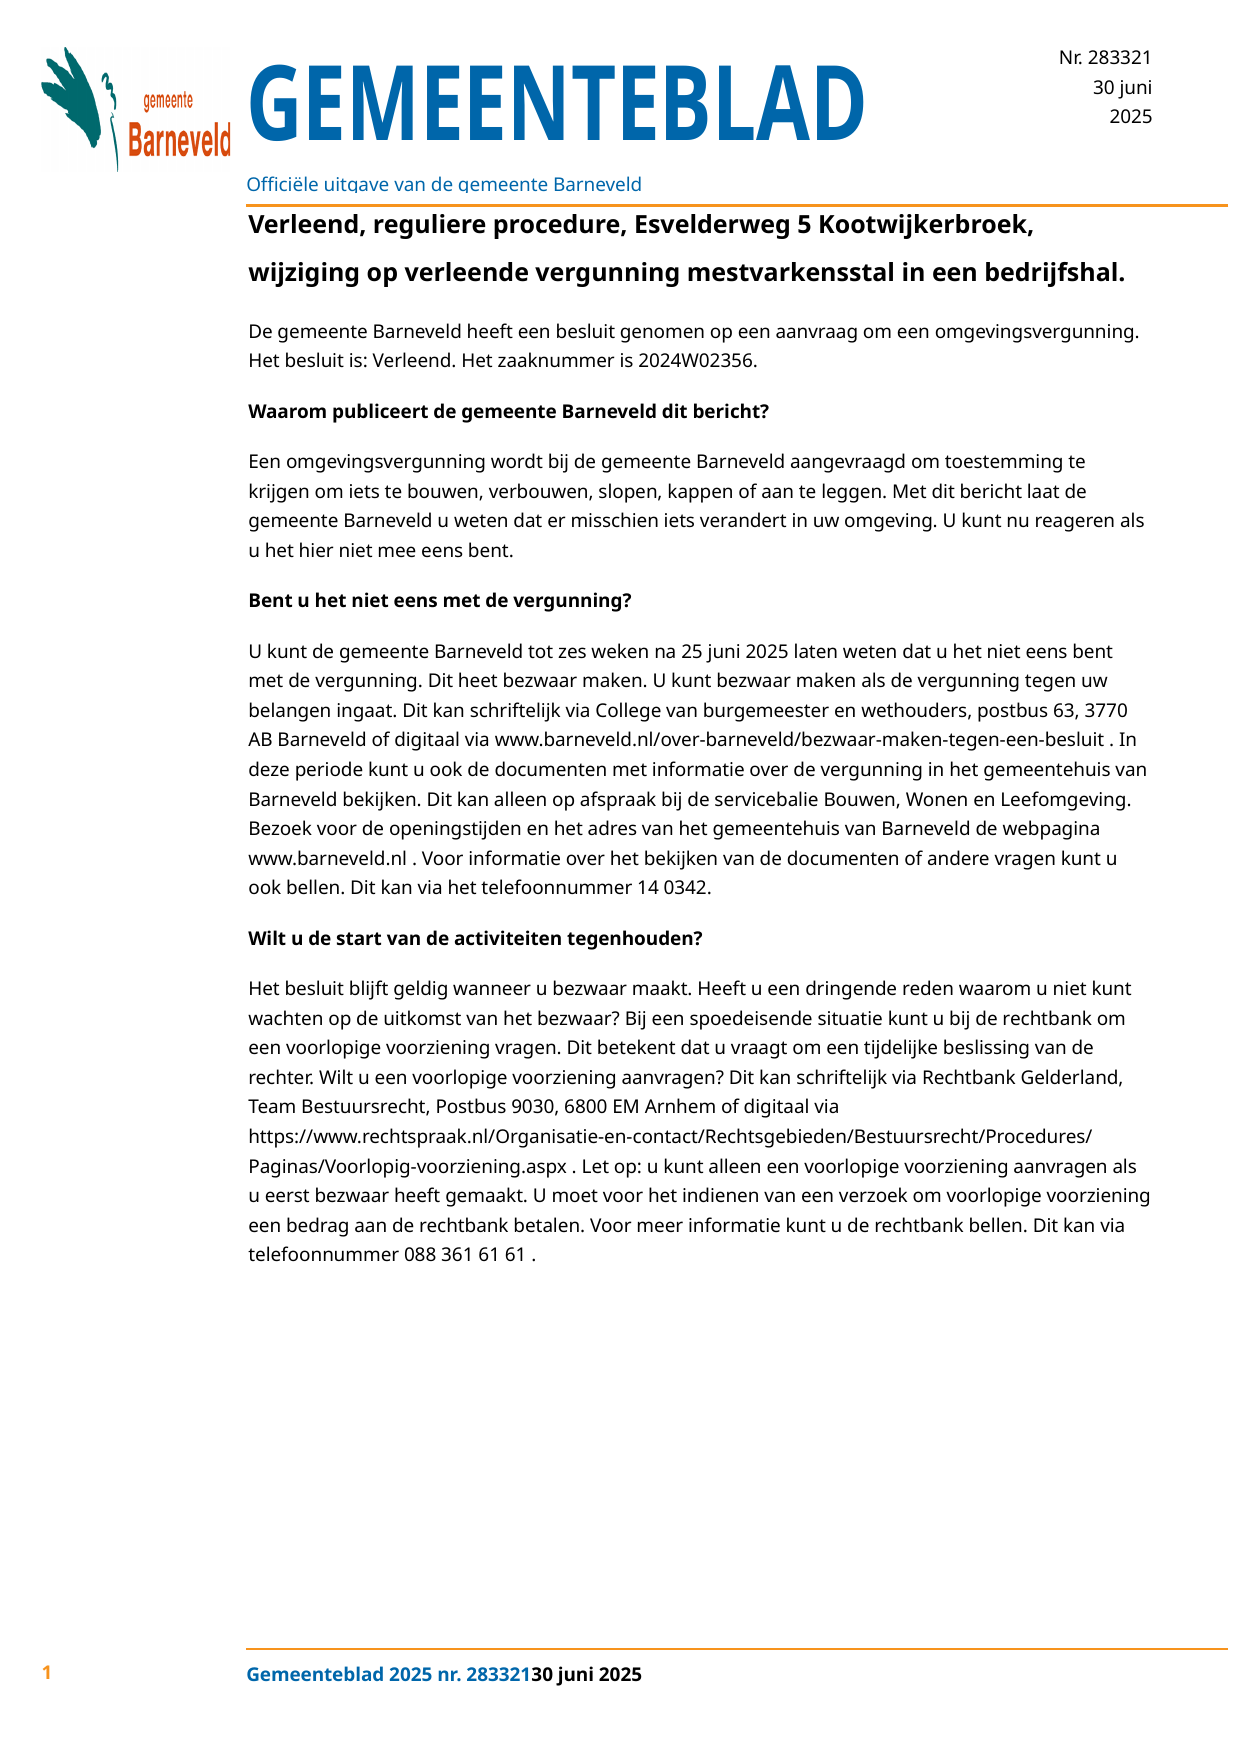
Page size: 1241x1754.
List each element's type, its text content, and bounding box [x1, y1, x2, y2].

text U kunt de gemeente Barneveld tot zes weken na 25 juni 2025 laten weten dat u het niet eens bent met de vergunning. Dit heet bezwaar maken. U kunt bezwaar maken als de vergunning tegen uw belangen ingaat. Dit kan schriftelijk via College van burgemeester en wethouders, postbus 63, 3770 AB Barneveld of digitaal via www.barneveld.nl/over-barneveld/bezwaar-maken-tegen-een-besluit . In deze periode kunt u ook de documenten met informatie over de vergunning in het gemeentehuis van Barneveld bekijken. Dit kan alleen op afspraak bij de servicebalie Bouwen, Wonen en Leefomgeving. Bezoek voor de openingstijden en het adres van het gemeentehuis van Barneveld de webpagina www.barneveld.nl . Voor informatie over het bekijken van de documenten of andere vragen kunt u ook bellen. Dit kan via het telefoonnummer 14 0342. [248, 638, 1152, 900]
text Wilt u de start van de activiteiten tegenhouden? [248, 925, 1152, 951]
text Waarom publiceert de gemeente Barneveld dit bericht? [248, 398, 1152, 424]
text Het besluit blijft geldig wanneer u bezwaar maakt. Heeft u een dringende reden waarom u niet kunt wachten op de uitkomst van het bezwaar? Bij een spoedeisende situatie kunt u bij de rechtbank om een voorlopige voorziening vragen. Dit betekent dat u vraagt om een tijdelijke beslissing van de rechter. Wilt u een voorlopige voorziening aanvragen? Dit kan schriftelijk via Rechtbank Gelderland, Team Bestuursrecht, Postbus 9030, 6800 EM Arnhem of digitaal via https://www.rechtspraak.nl/Organisatie-en-contact/Rechtsgebieden/Bestuursrecht/Procedures/Paginas/Voorlopig-voorziening.aspx . Let op: u kunt alleen een voorlopige voorziening aanvragen als u eerst bezwaar heeft gemaakt. U moet voor het indienen van een verzoek om voorlopige voorziening een bedrag aan de rechtbank betalen. Voor meer informatie kunt u de rechtbank bellen. Dit kan via telefoonnummer 088 361 61 61 . [248, 975, 1152, 1267]
text De gemeente Barneveld heeft een besluit genomen op een aanvraag om een omgevingsvergunning. Het besluit is: Verleend. Het zaaknummer is 2024W02356. [248, 318, 1152, 373]
text Een omgevingsvergunning wordt bij de gemeente Barneveld aangevraagd om toestemming te krijgen om iets te bouwen, verbouwen, slopen, kappen of aan te leggen. Met dit bericht laat de gemeente Barneveld u weten dat er misschien iets verandert in uw omgeving. U kunt nu reageren als u het hier niet mee eens bent. [248, 448, 1152, 563]
text Bent u het niet eens met de vergunning? [248, 587, 1152, 613]
picture [41, 47, 231, 172]
text Verleend, reguliere procedure, Esvelderweg 5 Kootwijkerbroek, wijziging op verleende vergunning mestvarkensstal in een bedrijfshal. [248, 207, 1152, 288]
